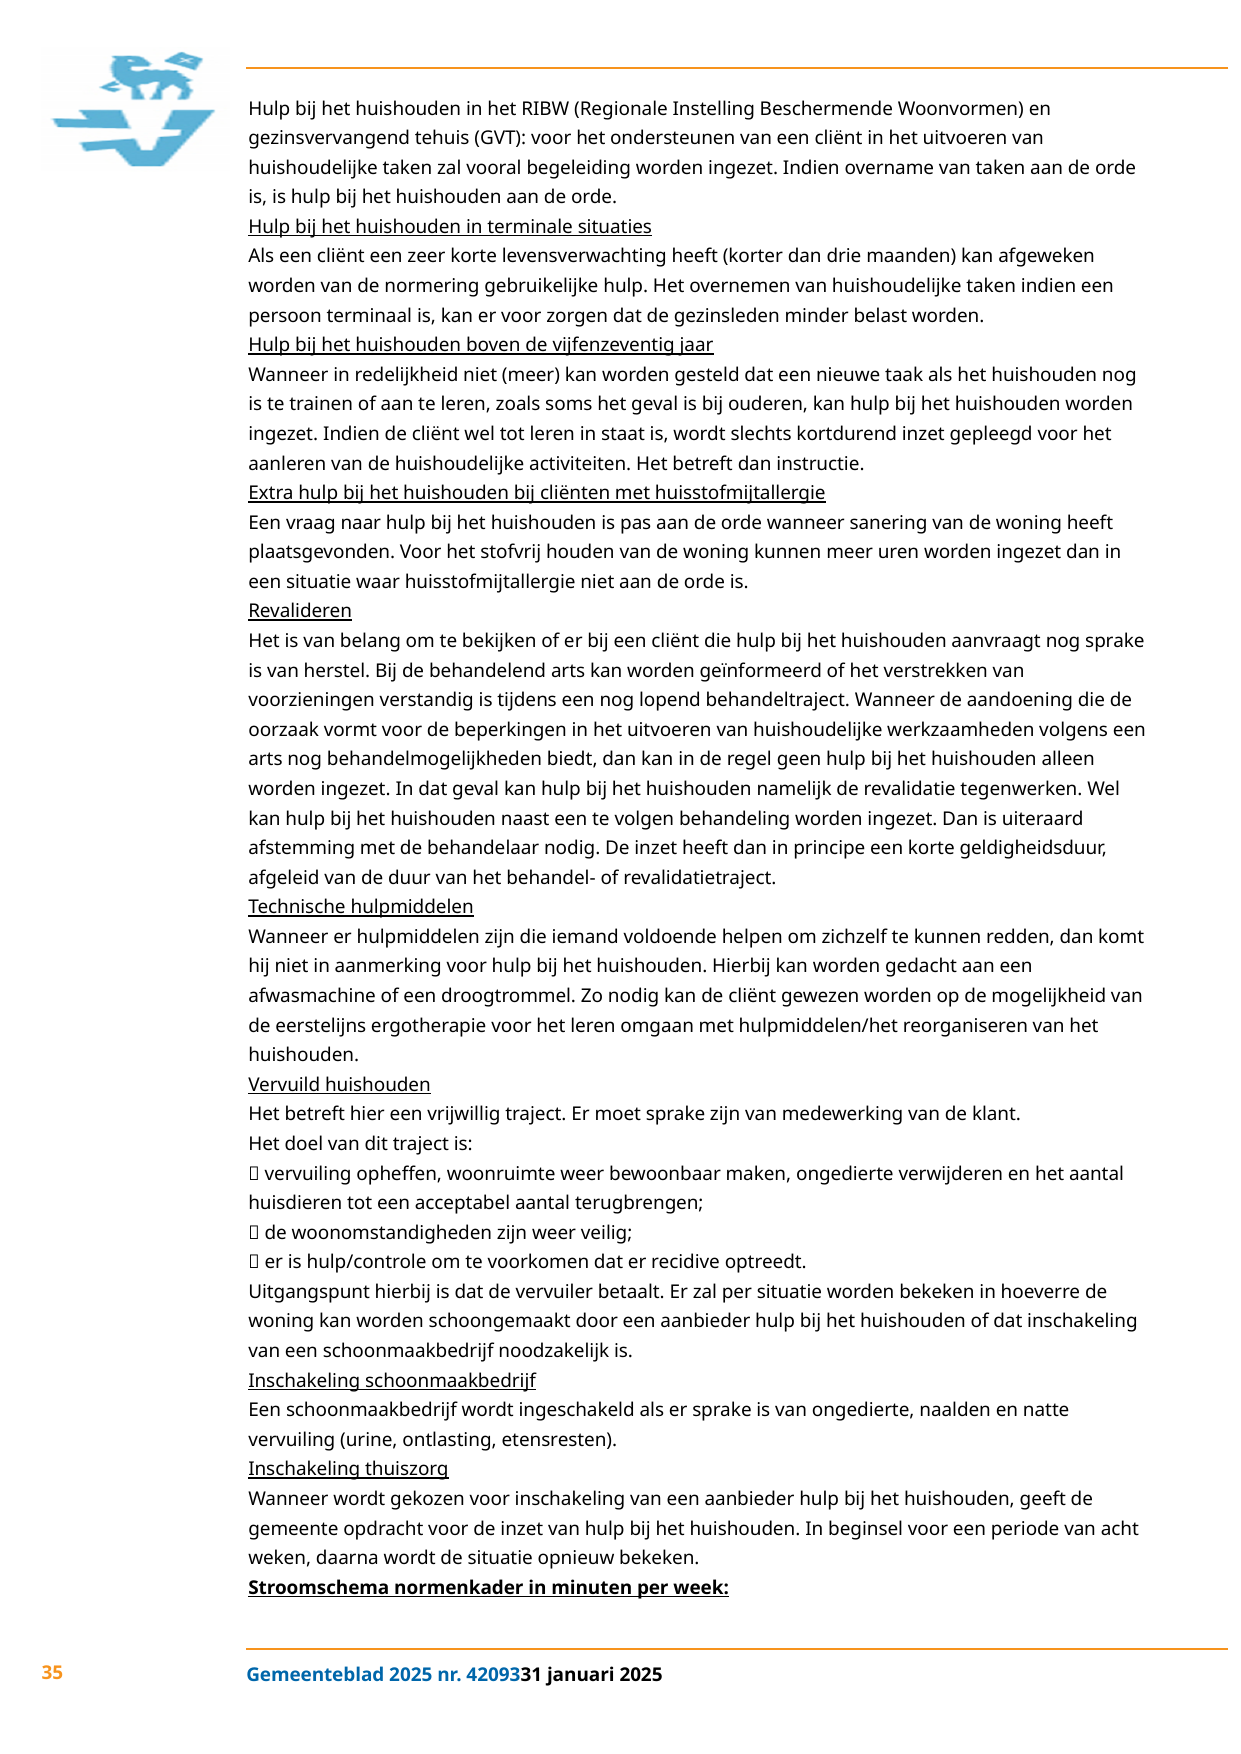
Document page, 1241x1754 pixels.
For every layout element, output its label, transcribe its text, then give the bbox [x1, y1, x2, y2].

text Inschakeling schoonmaakbedrijf [248, 1367, 1152, 1393]
text  er is hulp/controle om te voorkomen dat er recidive optreedt. [248, 1248, 1152, 1274]
text Technische hulpmiddelen [248, 893, 1152, 919]
text Het is van belang om te bekijken of er bij een cliënt die hulp bij het huishouden aanvraagt nog sprake is van herstel. Bij de behandelend arts kan worden geïnformeerd of het verstrekken van voorzieningen verstandig is tijdens een nog lopend behandeltraject. Wanneer de aandoening die de oorzaak vormt voor de beperkingen in het uitvoeren van huishoudelijke werkzaamheden volgens een arts nog behandelmogelijkheden biedt, dan kan in de regel geen hulp bij het huishouden alleen worden ingezet. In dat geval kan hulp bij het huishouden namelijk de revalidatie tegenwerken. Wel kan hulp bij het huishouden naast een te volgen behandeling worden ingezet. Dan is uiteraard afstemming met de behandelaar nodig. De inzet heeft dan in principe een korte geldigheidsduur, afgeleid van de duur van het behandel- of revalidatietraject. [248, 627, 1152, 890]
text Een schoonmaakbedrijf wordt ingeschakeld als er sprake is van ongedierte, naalden en natte vervuiling (urine, ontlasting, etensresten). [248, 1396, 1152, 1452]
text Vervuild huishouden [248, 1071, 1152, 1097]
text Wanneer in redelijkheid niet (meer) kan worden gesteld dat een nieuwe taak als het huishouden nog is te trainen of aan te leren, zoals soms het geval is bij ouderen, kan hulp bij het huishouden worden ingezet. Indien de cliënt wel tot leren in staat is, wordt slechts kortdurend inzet gepleegd voor het aanleren van de huishoudelijke activiteiten. Het betreft dan instructie. [248, 361, 1152, 476]
text Hulp bij het huishouden in het RIBW (Regionale Instelling Beschermende Woonvormen) en gezinsvervangend tehuis (GVT): voor het ondersteunen van een cliënt in het uitvoeren van huishoudelijke taken zal vooral begeleiding worden ingezet. Indien overname van taken aan de orde is, is hulp bij het huishouden aan de orde. [248, 95, 1152, 209]
text Inschakeling thuiszorg [248, 1456, 1152, 1481]
text Het doel van dit traject is: [248, 1130, 1152, 1156]
text  de woonomstandigheden zijn weer veilig; [248, 1219, 1152, 1245]
text  vervuiling opheffen, woonruimte weer bewoonbaar maken, ongedierte verwijderen en het aantal huisdieren tot een acceptabel aantal terugbrengen; [248, 1160, 1152, 1215]
text Hulp bij het huishouden boven de vijfenzeventig jaar [248, 331, 1152, 357]
text Uitgangspunt hierbij is dat de vervuiler betaalt. Er zal per situatie worden bekeken in hoeverre de woning kan worden schoongemaakt door een aanbieder hulp bij het huishouden of dat inschakeling van een schoonmaakbedrijf noodzakelijk is. [248, 1278, 1152, 1363]
text Wanneer wordt gekozen voor inschakeling van een aanbieder hulp bij het huishouden, geeft de gemeente opdracht voor de inzet van hulp bij het huishouden. In beginsel voor een periode van acht weken, daarna wordt de situatie opnieuw bekeken. [248, 1485, 1152, 1570]
text Het betreft hier een vrijwillig traject. Er moet sprake zijn van medewerking van de klant. [248, 1101, 1152, 1126]
text Stroomschema normenkader in minuten per week: [248, 1574, 1152, 1600]
text Wanneer er hulpmiddelen zijn die iemand voldoende helpen om zichzelf te kunnen redden, dan komt hij niet in aanmerking voor hulp bij het huishouden. Hierbij kan worden gedacht aan een afwasmachine of een droogtrommel. Zo nodig kan de cliënt gewezen worden op de mogelijkheid van de eerstelijns ergotherapie voor het leren omgaan met hulpmiddelen/het reorganiseren van het huishouden. [248, 923, 1152, 1067]
text Een vraag naar hulp bij het huishouden is pas aan de orde wanneer sanering van de woning heeft plaatsgevonden. Voor het stofvrij houden van de woning kunnen meer uren worden ingezet dan in een situatie waar huisstofmijtallergie niet aan de orde is. [248, 509, 1152, 594]
text Extra hulp bij het huishouden bij cliënten met huisstofmijtallergie [248, 479, 1152, 505]
text Hulp bij het huishouden in terminale situaties [248, 213, 1152, 239]
text Als een cliënt een zeer korte levensverwachting heeft (korter dan drie maanden) kan afgeweken worden van de normering gebruikelijke hulp. Het overnemen van huishoudelijke taken indien een persoon terminaal is, kan er voor zorgen dat de gezinsleden minder belast worden. [248, 243, 1152, 328]
picture [41, 47, 231, 172]
text Revalideren [248, 598, 1152, 623]
